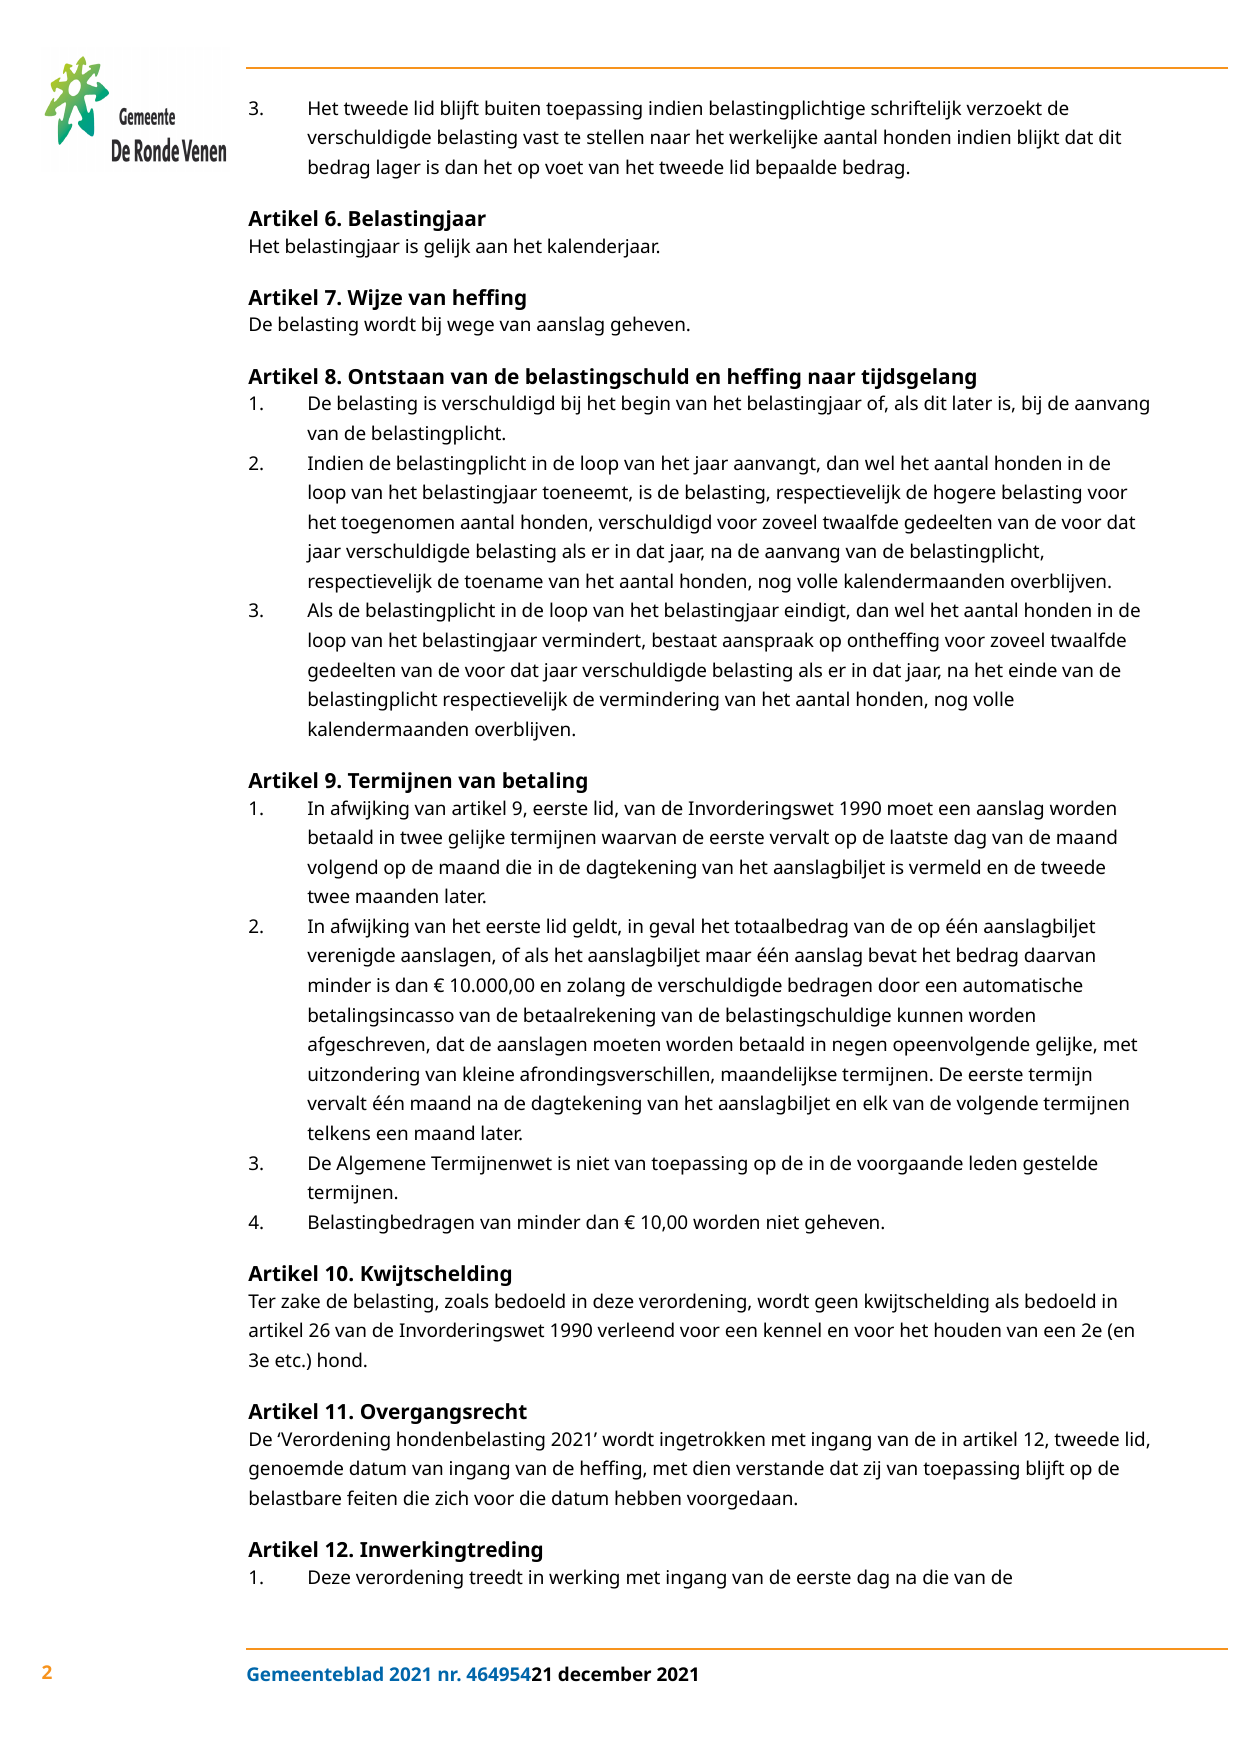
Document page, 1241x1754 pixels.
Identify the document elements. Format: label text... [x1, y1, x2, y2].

picture [41, 47, 231, 172]
text De belasting wordt bij wege van aanslag geheven. [248, 312, 1152, 337]
list De belasting is verschuldigd bij het begin van het belastingjaar of, als dit later is, bij de aanvang van de belastingplicht. [248, 391, 1152, 446]
text Artikel 7. Wijze van heffing [248, 283, 1152, 312]
list De Algemene Termijnenwet is niet van toepassing op de in de voorgaande leden gestelde termijnen. [248, 1150, 1152, 1205]
list Indien de belastingplicht in de loop van het jaar aanvangt, dan wel het aantal honden in de loop van het belastingjaar toeneemt, is de belasting, respectievelijk de hogere belasting voor het toegenomen aantal honden, verschuldigd voor zoveel twaalfde gedeelten van de voor dat jaar verschuldigde belasting als er in dat jaar, na de aanvang van de belastingplicht, respectievelijk de toename van het aantal honden, nog volle kalendermaanden overblijven. [248, 450, 1152, 594]
list In afwijking van artikel 9, eerste lid, van de Invorderingswet 1990 moet een aanslag worden betaald in twee gelijke termijnen waarvan de eerste vervalt op de laatste dag van de maand volgend op de maand die in de dagtekening van het aanslagbiljet is vermeld en de tweede twee maanden later. [248, 795, 1152, 909]
list Belastingbedragen van minder dan € 10,00 worden niet geheven. [248, 1209, 1152, 1235]
list Als de belastingplicht in de loop van het belastingjaar eindigt, dan wel het aantal honden in de loop van het belastingjaar vermindert, bestaat aanspraak op ontheffing voor zoveel twaalfde gedeelten van de voor dat jaar verschuldigde belasting als er in dat jaar, na het einde van de belastingplicht respectievelijk de vermindering van het aantal honden, nog volle kalendermaanden overblijven. [248, 598, 1152, 742]
text Artikel 11. Overgangsrecht [248, 1397, 1152, 1426]
list In afwijking van het eerste lid geldt, in geval het totaalbedrag van de op één aanslagbiljet verenigde aanslagen, of als het aanslagbiljet maar één aanslag bevat het bedrag daarvan minder is dan € 10.000,00 en zolang de verschuldigde bedragen door een automatische betalingsincasso van de betaalrekening van de belastingschuldige kunnen worden afgeschreven, dat de aanslagen moeten worden betaald in negen opeenvolgende gelijke, met uitzondering van kleine afrondingsverschillen, maandelijkse termijnen. De eerste termijn vervalt één maand na de dagtekening van het aanslagbiljet en elk van de volgende termijnen telkens een maand later. [248, 913, 1152, 1146]
text Artikel 12. Inwerkingtreding [248, 1535, 1152, 1564]
list Het tweede lid blijft buiten toepassing indien belastingplichtige schriftelijk verzoekt de verschuldigde belasting vast te stellen naar het werkelijke aantal honden indien blijkt dat dit bedrag lager is dan het op voet van het tweede lid bepaalde bedrag. [248, 95, 1152, 180]
text Artikel 6. Belastingjaar [248, 204, 1152, 233]
text Het belastingjaar is gelijk aan het kalenderjaar. [248, 233, 1152, 258]
list Deze verordening treedt in werking met ingang van de eerste dag na die van de [248, 1564, 1152, 1589]
text De ‘Verordening hondenbelasting 2021’ wordt ingetrokken met ingang van de in artikel 12, tweede lid, genoemde datum van ingang van de heffing, met dien verstande dat zij van toepassing blijft op de belastbare feiten die zich voor die datum hebben voorgedaan. [248, 1426, 1152, 1511]
text Artikel 10. Kwijtschelding [248, 1259, 1152, 1288]
text Artikel 8. Ontstaan van de belastingschuld en heffing naar tijdsgelang [248, 362, 1152, 391]
text Ter zake de belasting, zoals bedoeld in deze verordening, wordt geen kwijtschelding als bedoeld in artikel 26 van de Invorderingswet 1990 verleend voor een kennel en voor het houden van een 2e (en 3e etc.) hond. [248, 1288, 1152, 1373]
text Artikel 9. Termijnen van betaling [248, 766, 1152, 795]
